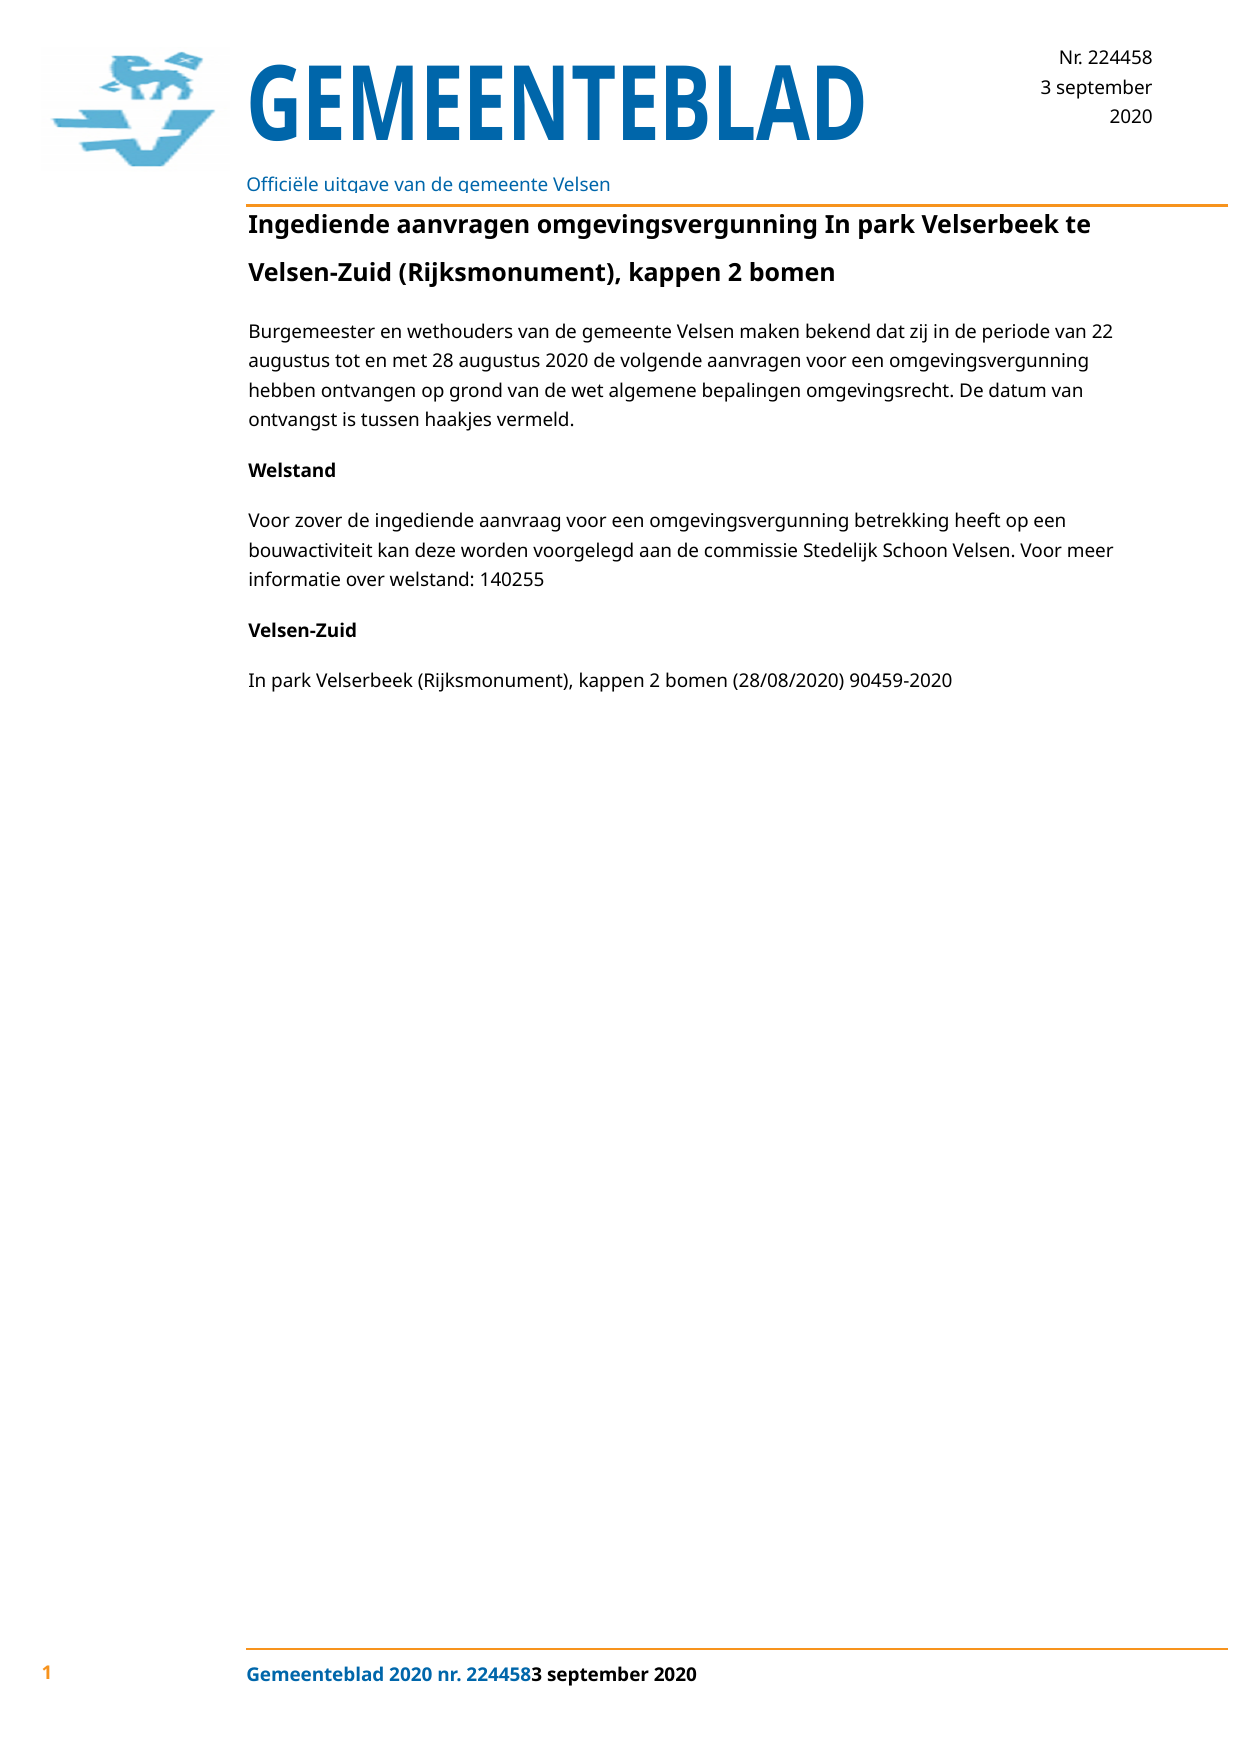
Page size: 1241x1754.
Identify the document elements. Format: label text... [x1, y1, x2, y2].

text Velsen-Zuid [248, 617, 1152, 643]
text Ingediende aanvragen omgevingsvergunning In park Velserbeek te Velsen-Zuid (Rijksmonument), kappen 2 bomen [248, 207, 1152, 288]
text Welstand [248, 457, 1152, 483]
picture [41, 47, 231, 172]
text In park Velserbeek (Rijksmonument), kappen 2 bomen (28/08/2020) 90459-2020 [248, 667, 1152, 693]
text Voor zover de ingediende aanvraag voor een omgevingsvergunning betrekking heeft op een bouwactiviteit kan deze worden voorgelegd aan de commissie Stedelijk Schoon Velsen. Voor meer informatie over welstand: 140255 [248, 507, 1152, 592]
text Burgemeester en wethouders van de gemeente Velsen maken bekend dat zij in de periode van 22 augustus tot en met 28 augustus 2020 de volgende aanvragen voor een omgevingsvergunning hebben ontvangen op grond van de wet algemene bepalingen omgevingsrecht. De datum van ontvangst is tussen haakjes vermeld. [248, 318, 1152, 432]
